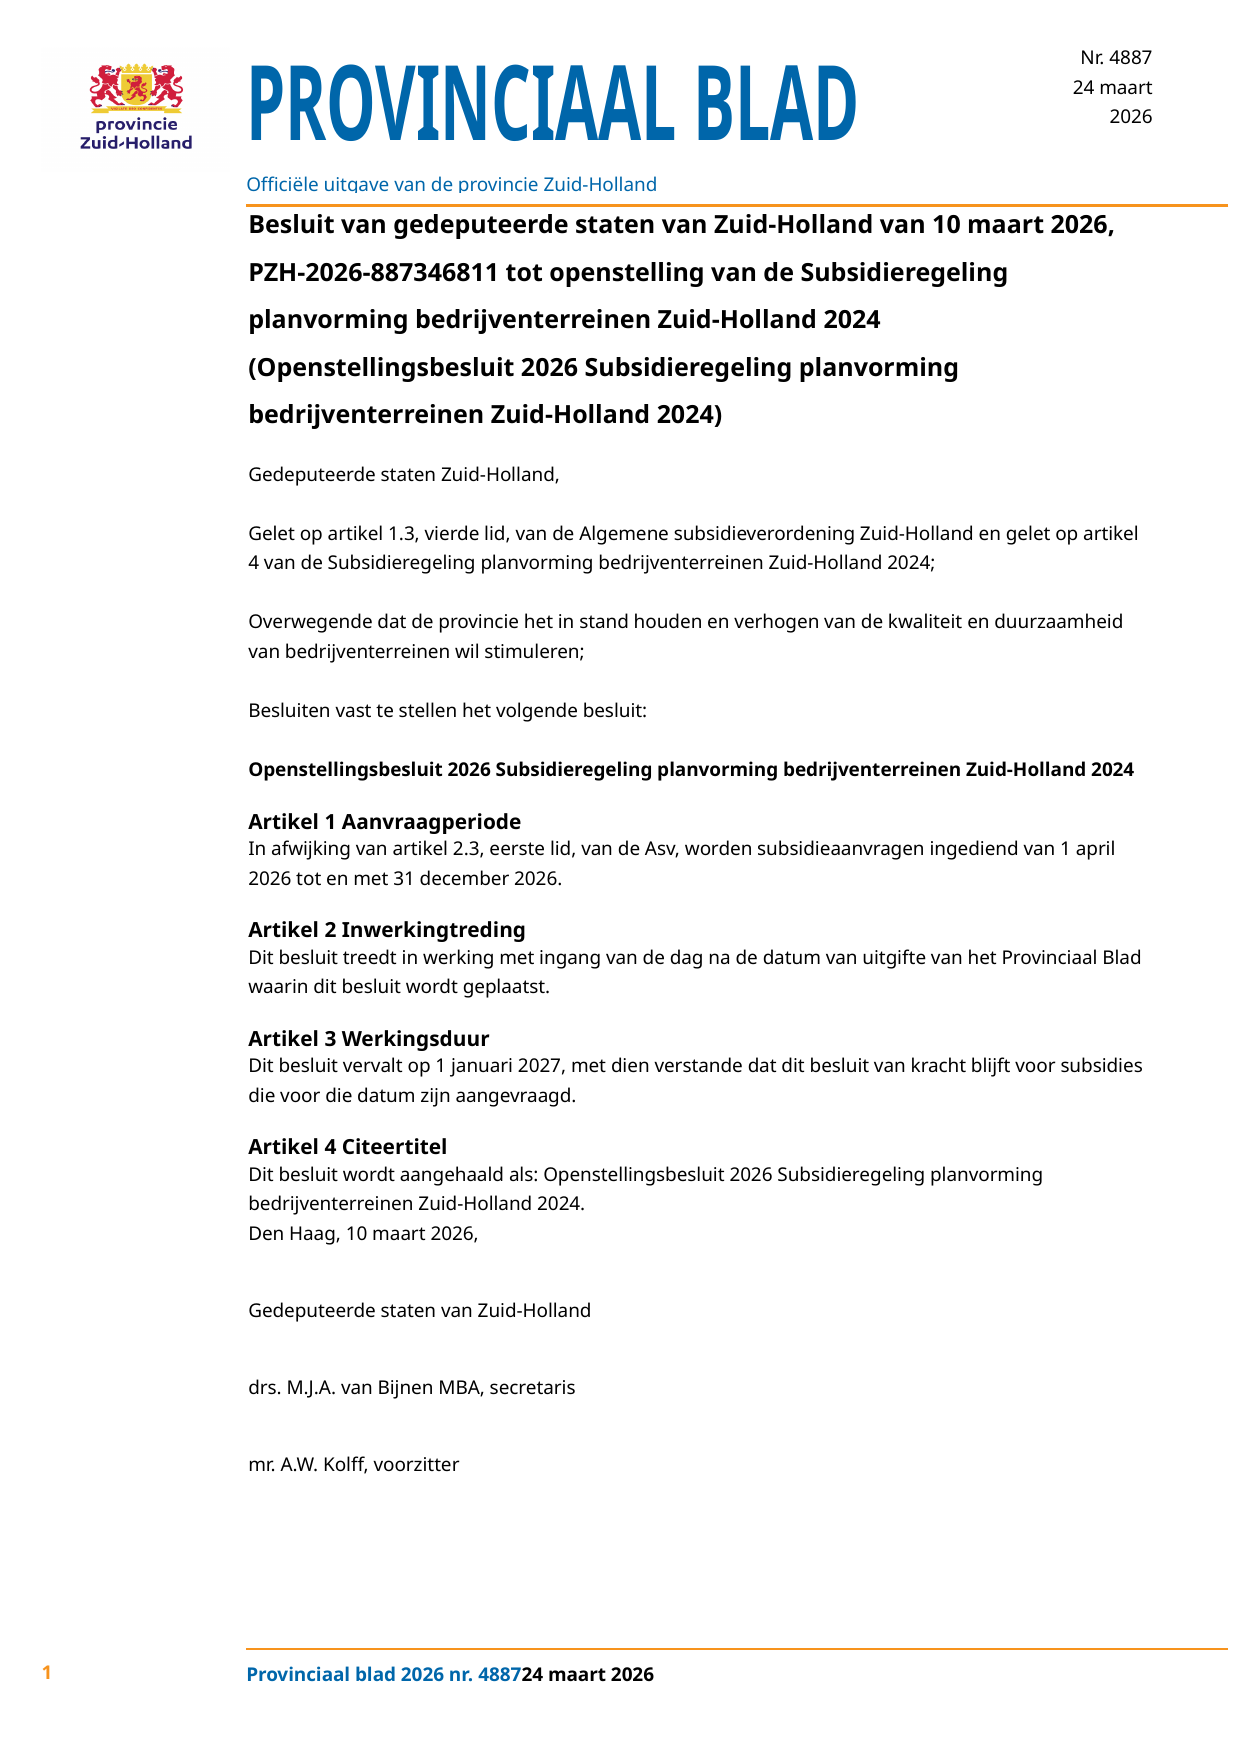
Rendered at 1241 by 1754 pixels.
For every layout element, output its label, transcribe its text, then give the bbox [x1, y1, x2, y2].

text Artikel 2 Inwerkingtreding [248, 915, 1152, 944]
text Dit besluit vervalt op 1 januari 2027, met dien verstande dat dit besluit van kracht blijft voor subsidies die voor die datum zijn aangevraagd. [248, 1052, 1152, 1108]
text Gedeputeerde staten Zuid-Holland, [248, 461, 1152, 486]
text Gedeputeerde staten van Zuid-Holland [248, 1297, 1152, 1323]
text Artikel 1 Aanvraagperiode [248, 807, 1152, 835]
text Artikel 3 Werkingsduur [248, 1024, 1152, 1052]
text Besluiten vast te stellen het volgende besluit: [248, 697, 1152, 723]
text mr. A.W. Kolff, voorzitter [248, 1451, 1152, 1477]
text Gelet op artikel 1.3, vierde lid, van de Algemene subsidieverordening Zuid-Holland en gelet op artikel 4 van de Subsidieregeling planvorming bedrijventerreinen Zuid-Holland 2024; [248, 520, 1152, 575]
text Overwegende dat de provincie het in stand houden en verhogen van de kwaliteit en duurzaamheid van bedrijventerreinen wil stimuleren; [248, 609, 1152, 664]
text Besluit van gedeputeerde staten van Zuid-Holland van 10 maart 2026, PZH-2026-887346811 tot openstelling van de Subsidieregeling planvorming bedrijventerreinen Zuid-Holland 2024 (Openstellingsbesluit 2026 Subsidieregeling planvorming bedrijventerreinen Zuid-Holland 2024) [248, 207, 1152, 431]
text Den Haag, 10 maart 2026, [248, 1220, 1152, 1246]
text Dit besluit wordt aangehaald als: Openstellingsbesluit 2026 Subsidieregeling planvorming bedrijventerreinen Zuid-Holland 2024. [248, 1161, 1152, 1216]
text drs. M.J.A. van Bijnen MBA, secretaris [248, 1374, 1152, 1400]
text Artikel 4 Citeertitel [248, 1132, 1152, 1161]
text Openstellingsbesluit 2026 Subsidieregeling planvorming bedrijventerreinen Zuid-Holland 2024 [248, 757, 1152, 782]
text In afwijking van artikel 2.3, eerste lid, van de Asv, worden subsidieaanvragen ingediend van 1 april 2026 tot en met 31 december 2026. [248, 835, 1152, 891]
text Dit besluit treedt in werking met ingang van de dag na de datum van uitgifte van het Provinciaal Blad waarin dit besluit wordt geplaatst. [248, 944, 1152, 999]
picture [41, 47, 231, 172]
